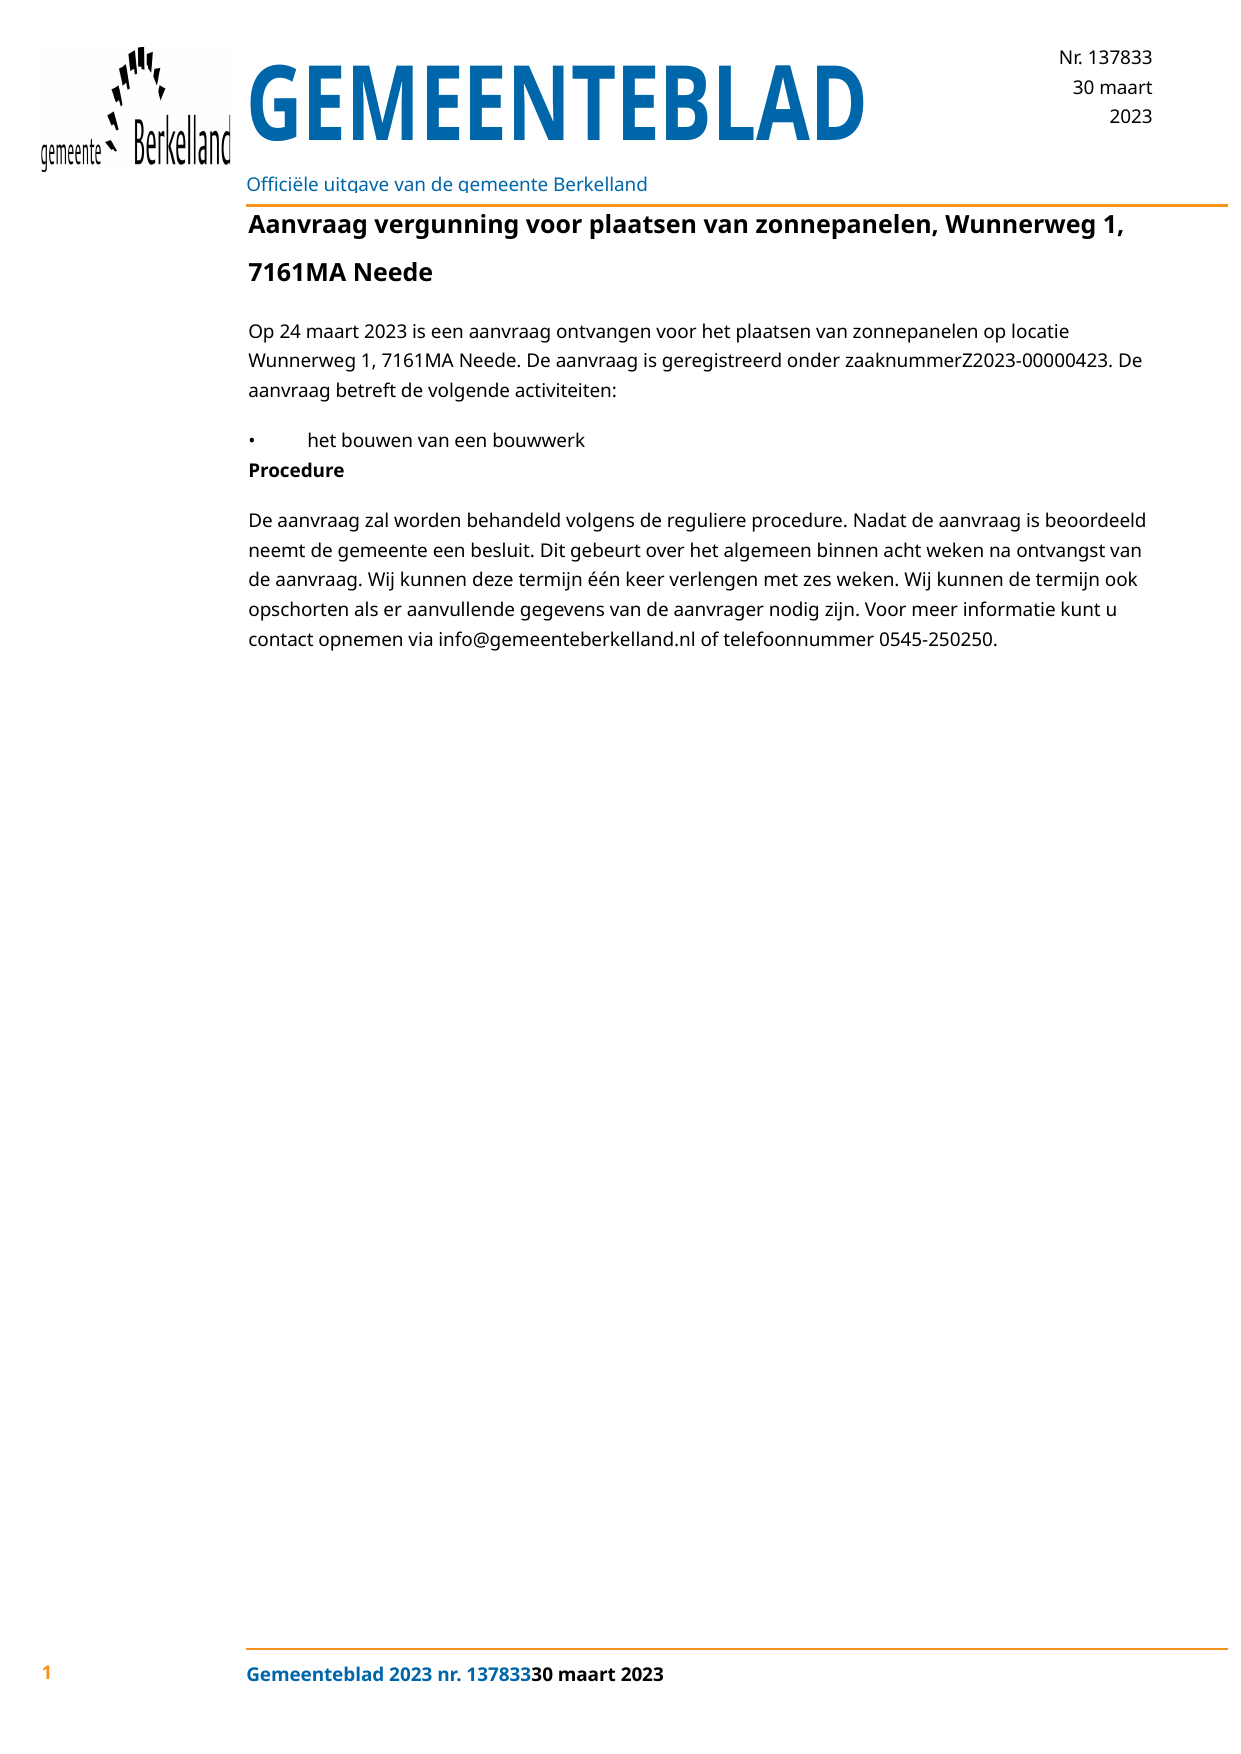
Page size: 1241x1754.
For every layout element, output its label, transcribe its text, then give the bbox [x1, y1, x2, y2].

text De aanvraag zal worden behandeld volgens de reguliere procedure. Nadat de aanvraag is beoordeeld neemt de gemeente een besluit. Dit gebeurt over het algemeen binnen acht weken na ontvangst van de aanvraag. Wij kunnen deze termijn één keer verlengen met zes weken. Wij kunnen de termijn ook opschorten als er aanvullende gegevens van de aanvrager nodig zijn. Voor meer informatie kunt u contact opnemen via info@gemeenteberkelland.nl of telefoonnummer 0545-250250. [248, 507, 1152, 652]
text Op 24 maart 2023 is een aanvraag ontvangen voor het plaatsen van zonnepanelen op locatie Wunnerweg 1, 7161MA Neede. De aanvraag is geregistreerd onder zaaknummerZ2023-00000423. De aanvraag betreft de volgende activiteiten: [248, 318, 1152, 403]
text Aanvraag vergunning voor plaatsen van zonnepanelen, Wunnerweg 1, 7161MA Neede [248, 207, 1152, 288]
text Procedure [248, 457, 1152, 483]
picture [41, 47, 231, 172]
list het bouwen van een bouwwerk [248, 427, 1152, 453]
